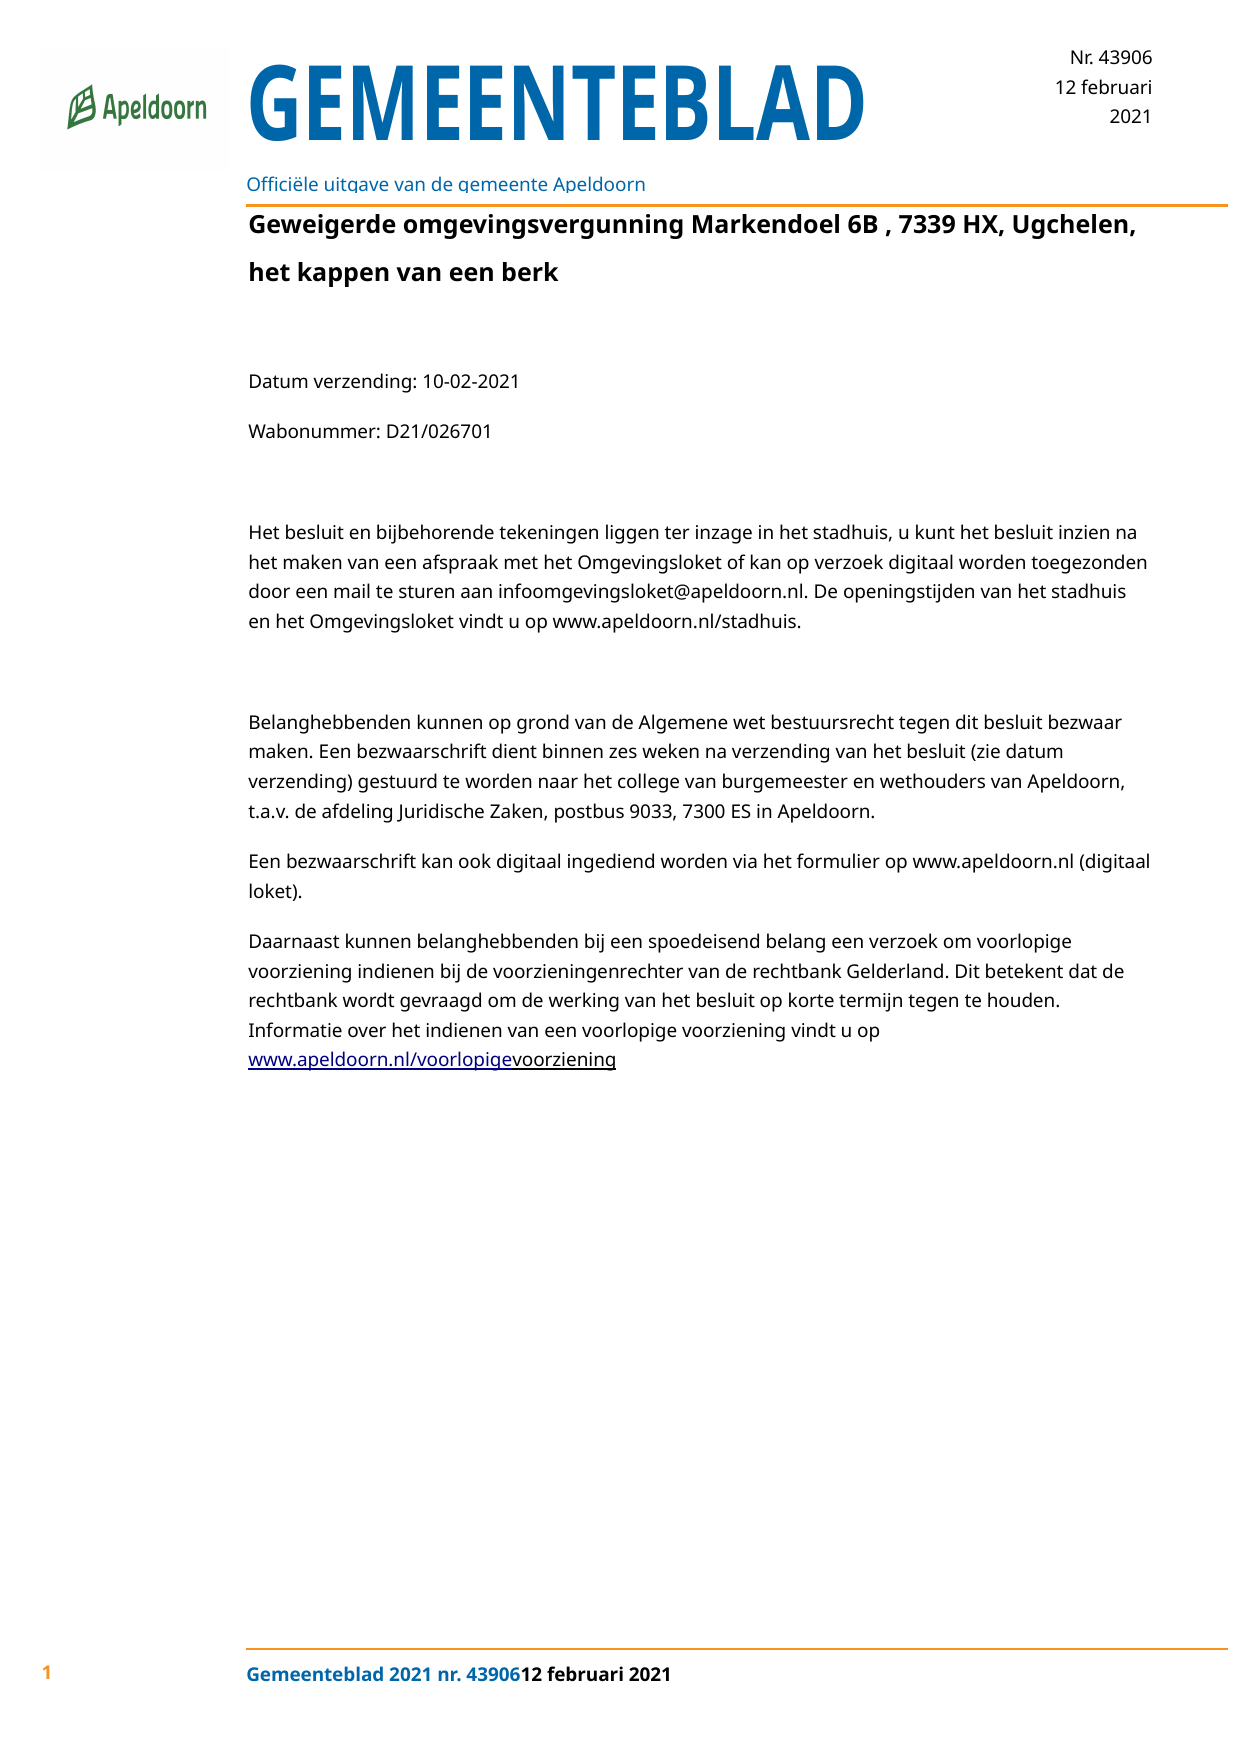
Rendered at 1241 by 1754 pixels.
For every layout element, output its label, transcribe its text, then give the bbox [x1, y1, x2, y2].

text Wabonummer: D21/026701 [248, 419, 1152, 444]
text Belanghebbenden kunnen op grond van de Algemene wet bestuursrecht tegen dit besluit bezwaar maken. Een bezwaarschrift dient binnen zes weken na verzending van het besluit (zie datum verzending) gestuurd te worden naar het college van burgemeester en wethouders van Apeldoorn, t.a.v. de afdeling Juridische Zaken, postbus 9033, 7300 ES in Apeldoorn. [248, 709, 1152, 824]
text Datum verzending: 10-02-2021 [248, 368, 1152, 394]
text Daarnaast kunnen belanghebbenden bij een spoedeisend belang een verzoek om voorlopige voorziening indienen bij de voorzieningenrechter van de rechtbank Gelderland. Dit betekent dat de rechtbank wordt gevraagd om de werking van het besluit op korte termijn tegen te houden. Informatie over het indienen van een voorlopige voorziening vindt u op www.apeldoorn.nl/voorlopigevoorziening [248, 928, 1152, 1072]
text Het besluit en bijbehorende tekeningen liggen ter inzage in het stadhuis, u kunt het besluit inzien na het maken van een afspraak met het Omgevingsloket of kan op verzoek digitaal worden toegezonden door een mail te sturen aan infoomgevingsloket@apeldoorn.nl. De openingstijden van het stadhuis en het Omgevingsloket vindt u op www.apeldoorn.nl/stadhuis. [248, 519, 1152, 634]
picture [41, 47, 231, 172]
text Geweigerde omgevingsvergunning Markendoel 6B , 7339 HX, Ugchelen, het kappen van een berk [248, 207, 1152, 288]
text Een bezwaarschrift kan ook digitaal ingediend worden via het formulier op www.apeldoorn.nl (digitaal loket). [248, 848, 1152, 904]
